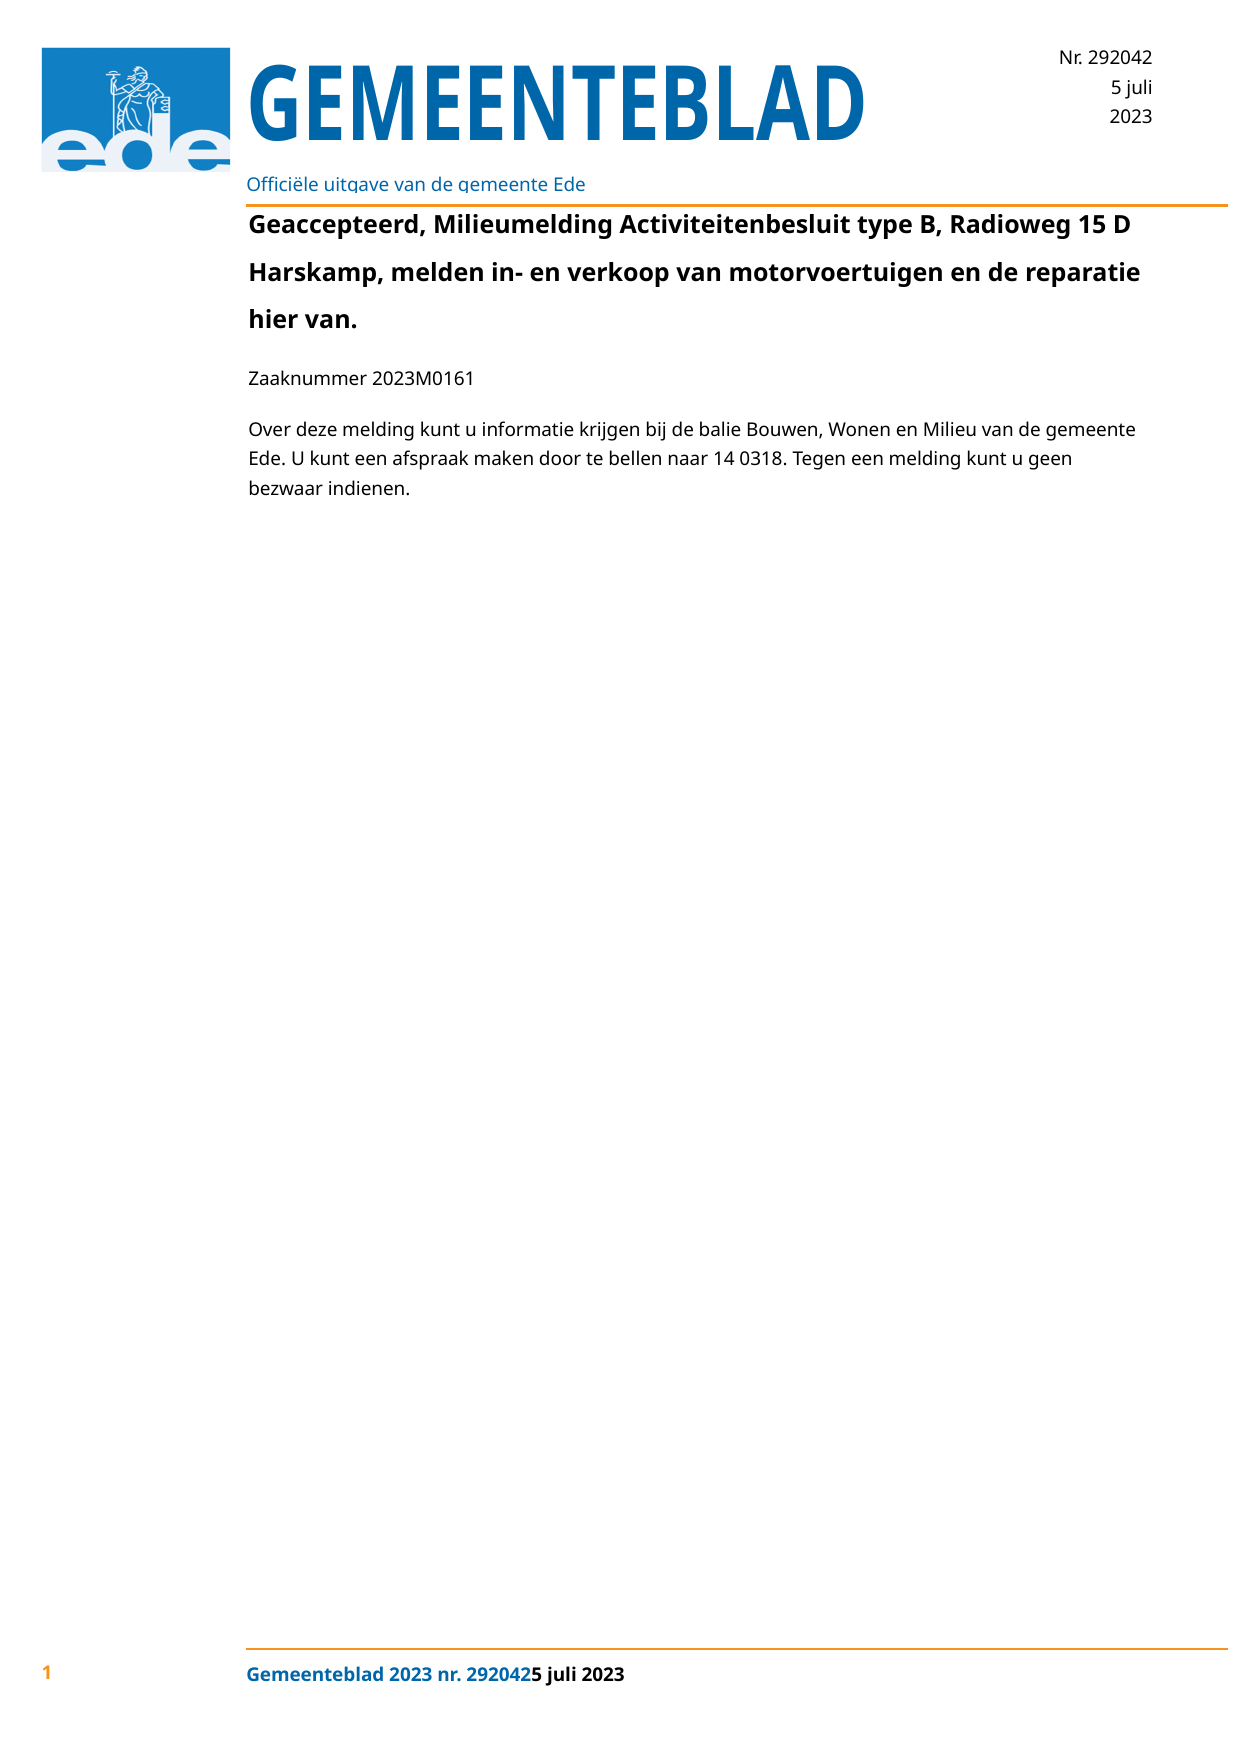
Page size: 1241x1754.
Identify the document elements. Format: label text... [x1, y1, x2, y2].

picture [41, 47, 231, 172]
text Zaaknummer 2023M0161 [248, 366, 1152, 391]
text Geaccepteerd, Milieumelding Activiteitenbesluit type B, Radioweg 15 D Harskamp, melden in- en verkoop van motorvoertuigen en de reparatie hier van. [248, 207, 1152, 336]
text Over deze melding kunt u informatie krijgen bij de balie Bouwen, Wonen en Milieu van de gemeente Ede. U kunt een afspraak maken door te bellen naar 14 0318. Tegen een melding kunt u geen bezwaar indienen. [248, 416, 1152, 501]
